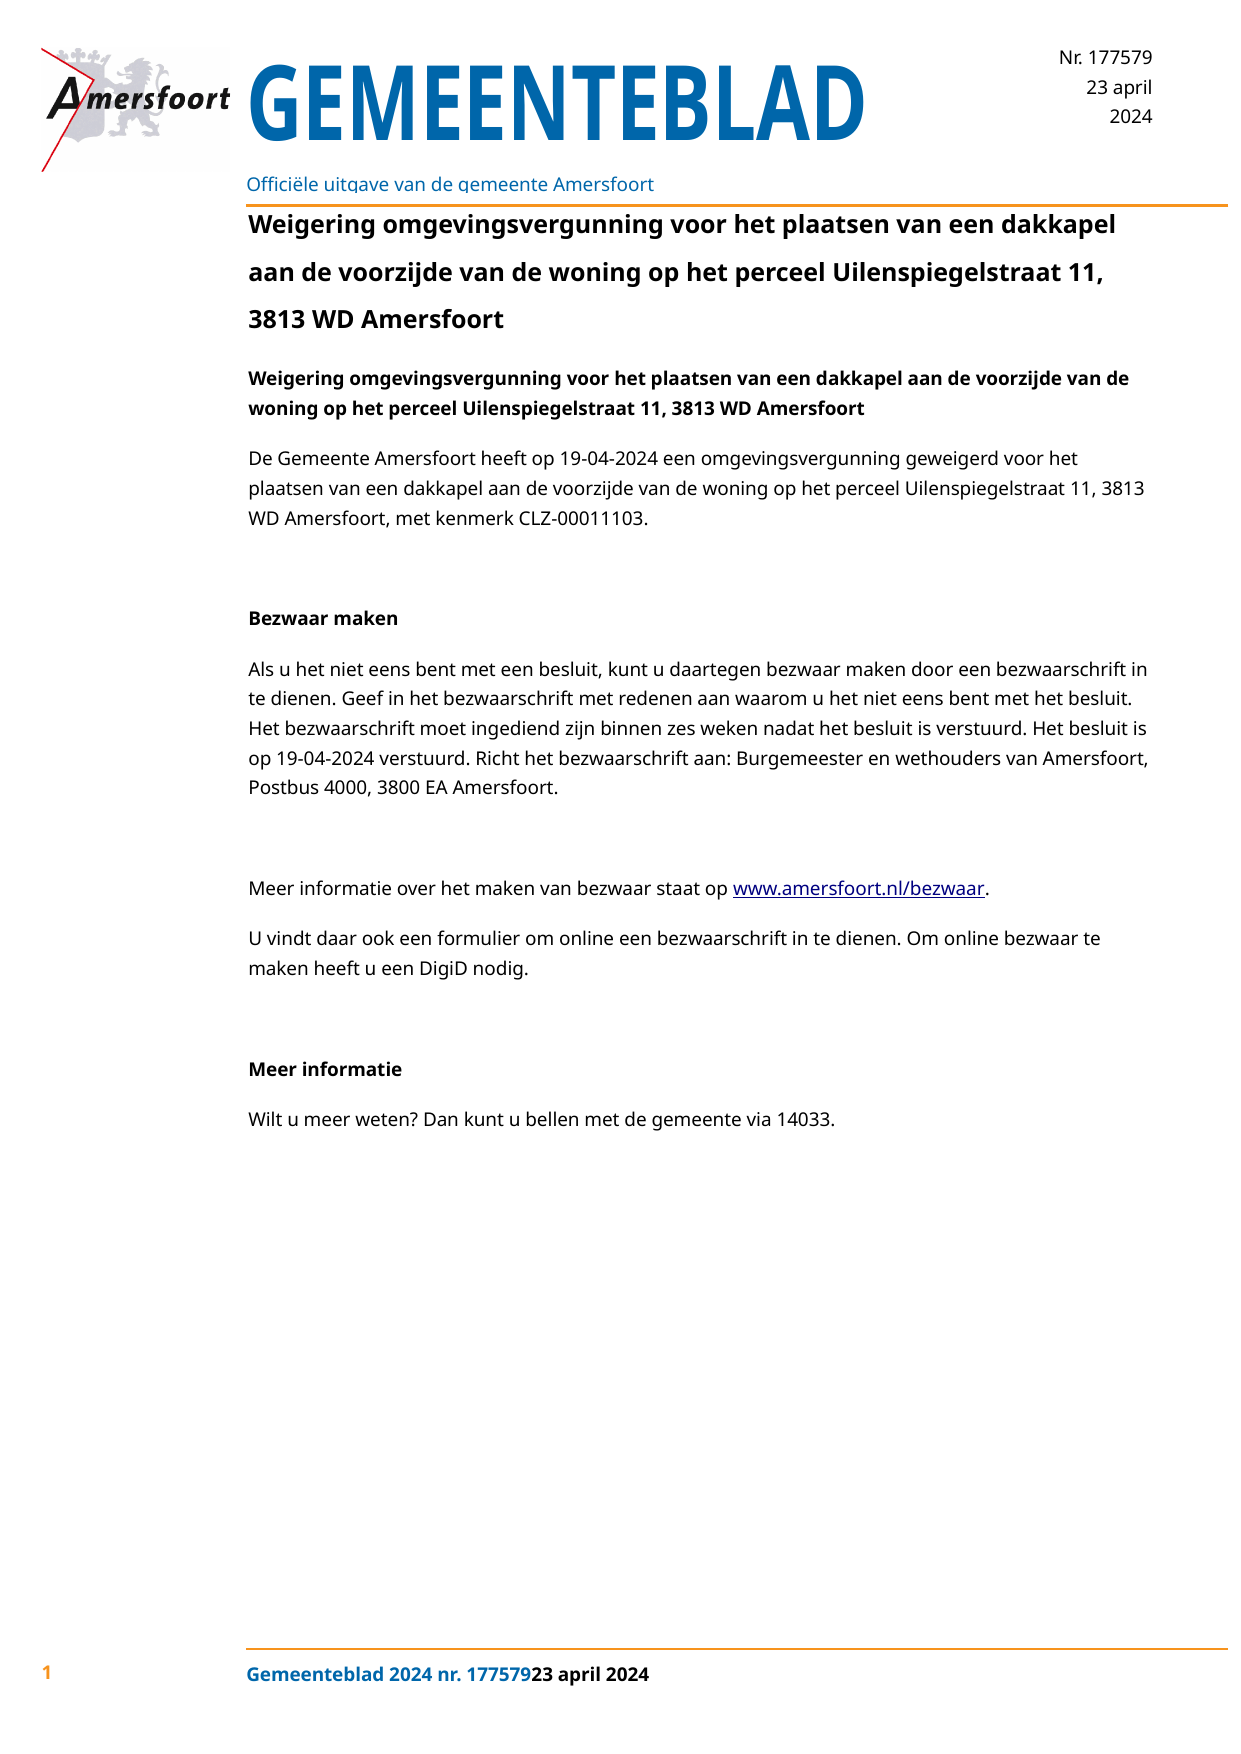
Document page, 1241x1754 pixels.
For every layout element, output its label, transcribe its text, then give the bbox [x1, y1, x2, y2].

text Meer informatie [248, 1056, 1152, 1082]
text De Gemeente Amersfoort heeft op 19-04-2024 een omgevingsvergunning geweigerd voor het plaatsen van een dakkapel aan de voorzijde van de woning op het perceel Uilenspiegelstraat 11, 3813 WD Amersfoort, met kenmerk CLZ-00011103. [248, 446, 1152, 530]
text Als u het niet eens bent met een besluit, kunt u daartegen bezwaar maken door een bezwaarschrift in te dienen. Geef in het bezwaarschrift met redenen aan waarom u het niet eens bent met het besluit. Het bezwaarschrift moet ingediend zijn binnen zes weken nadat het besluit is verstuurd. Het besluit is op 19-04-2024 verstuurd. Richt het bezwaarschrift aan: Burgemeester en wethouders van Amersfoort, Postbus 4000, 3800 EA Amersfoort. [248, 656, 1152, 800]
text Wilt u meer weten? Dan kunt u bellen met de gemeente via 14033. [248, 1106, 1152, 1132]
text Meer informatie over het maken van bezwaar staat op www.amersfoort.nl/bezwaar. [248, 875, 1152, 901]
text Weigering omgevingsvergunning voor het plaatsen van een dakkapel aan de voorzijde van de woning op het perceel Uilenspiegelstraat 11, 3813 WD Amersfoort [248, 207, 1152, 336]
text Weigering omgevingsvergunning voor het plaatsen van een dakkapel aan de voorzijde van de woning op het perceel Uilenspiegelstraat 11, 3813 WD Amersfoort [248, 366, 1152, 421]
picture [41, 47, 231, 172]
text U vindt daar ook een formulier om online een bezwaarschrift in te dienen. Om online bezwaar te maken heeft u een DigiD nodig. [248, 926, 1152, 981]
text Bezwaar maken [248, 606, 1152, 631]
